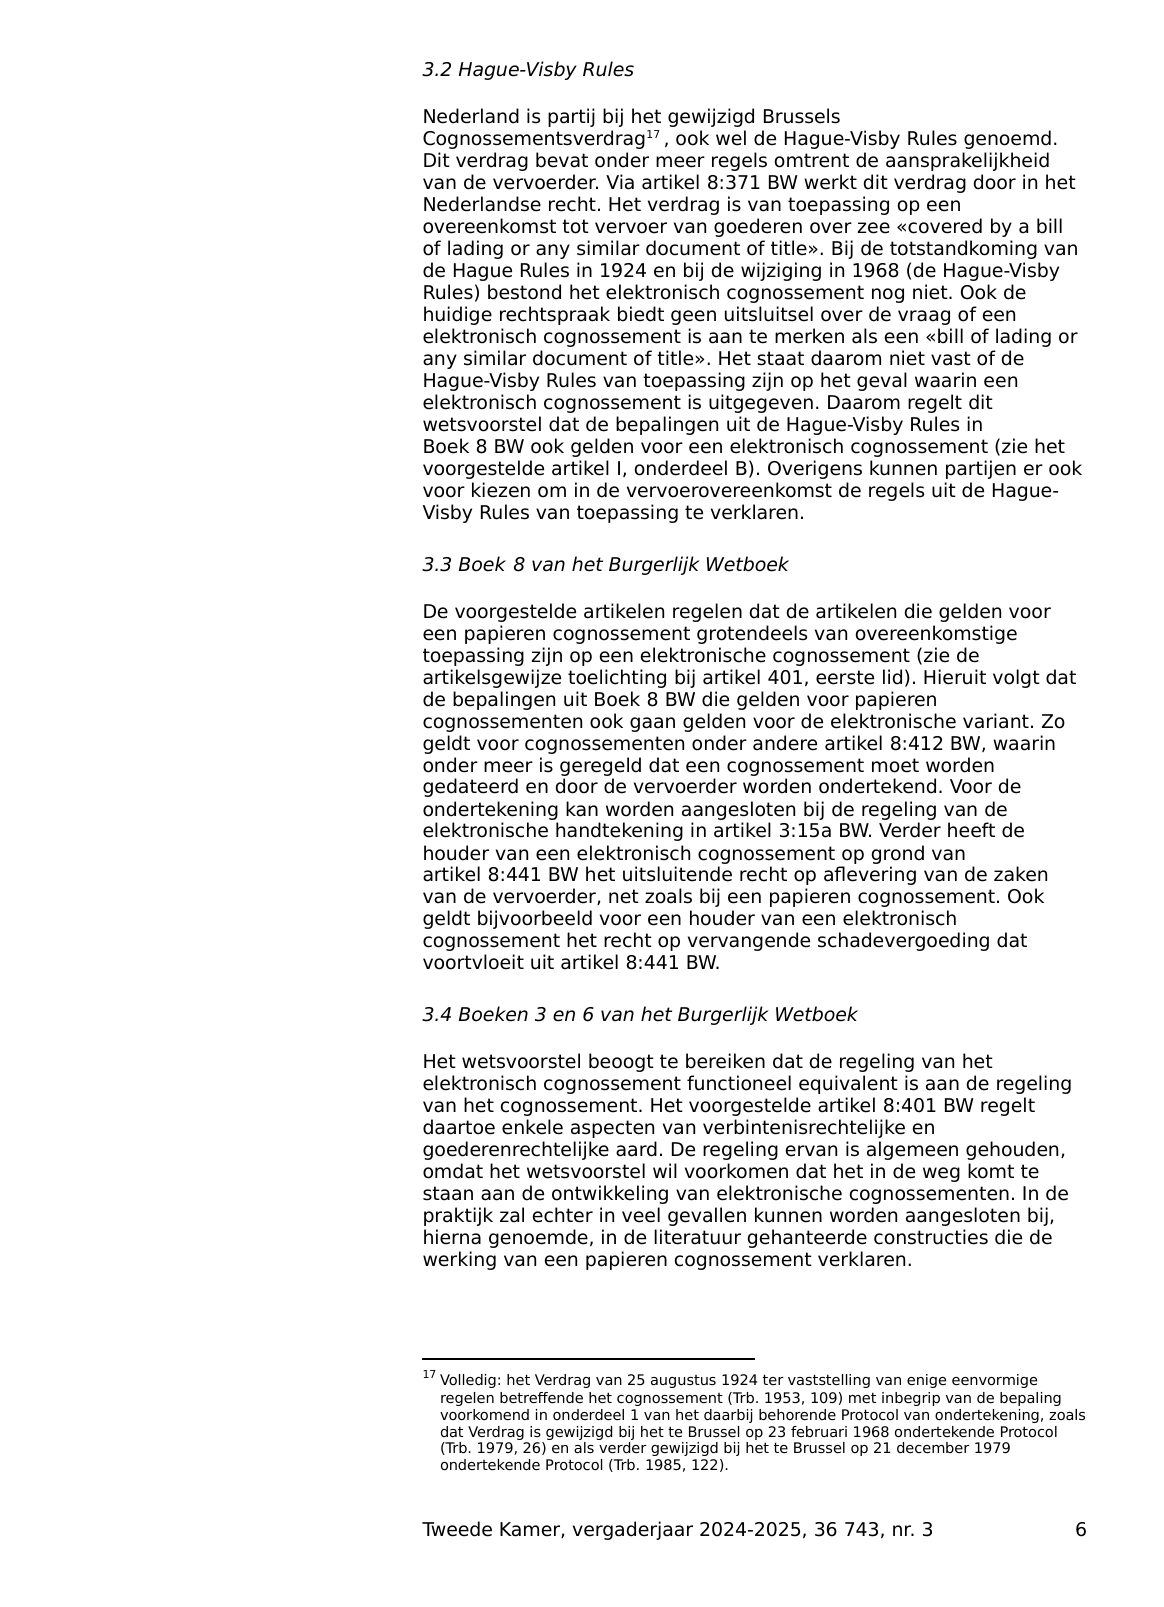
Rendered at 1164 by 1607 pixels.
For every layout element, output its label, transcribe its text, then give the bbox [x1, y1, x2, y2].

text Nederland is partij bij het gewijzigd Brussels Cognossementsverdrag, ook wel de Hague-Visby Rules genoemd. Dit verdrag bevat onder meer regels omtrent de aansprakelijkheid van de vervoerder. Via artikel 8:371 BW werkt dit verdrag door in het Nederlandse recht. Het verdrag is van toepassing op een overeenkomst tot vervoer van goederen over zee «covered by a bill of lading or any similar document of title». Bij de totstandkoming van de Hague Rules in 1924 en bij de wijziging in 1968 (de Hague-Visby Rules) bestond het elektronisch cognossement nog niet. Ook de huidige rechtspraak biedt geen uitsluitsel over de vraag of een elektronisch cognossement is aan te merken als een «bill of lading or any similar document of title». Het staat daarom niet vast of de Hague-Visby Rules van toepassing zijn op het geval waarin een elektronisch cognossement is uitgegeven. Daarom regelt dit wetsvoorstel dat de bepalingen uit de Hague-Visby Rules in Boek 8 BW ook gelden voor een elektronisch cognossement (zie het voorgestelde artikel I, onderdeel B). Overigens kunnen partijen er ook voor kiezen om in de vervoerovereenkomst de regels uit de Hague-Visby Rules van toepassing te verklaren. [422, 106, 1087, 524]
subtitle 3.3 Boek 8 van het Burgerlijk Wetboek [422, 554, 1087, 576]
text De voorgestelde artikelen regelen dat de artikelen die gelden voor een papieren cognossement grotendeels van overeenkomstige toepassing zijn op een elektronische cognossement (zie de artikelsgewijze toelichting bij artikel 401, eerste lid). Hieruit volgt dat de bepalingen uit Boek 8 BW die gelden voor papieren cognossementen ook gaan gelden voor de elektronische variant. Zo geldt voor cognossementen onder andere artikel 8:412 BW, waarin onder meer is geregeld dat een cognossement moet worden gedateerd en door de vervoerder worden ondertekend. Voor de ondertekening kan worden aangesloten bij de regeling van de elektronische handtekening in artikel 3:15a BW. Verder heeft de houder van een elektronisch cognossement op grond van artikel 8:441 BW het uitsluitende recht op aflevering van de zaken van de vervoerder, net zoals bij een papieren cognossement. Ook geldt bijvoorbeeld voor een houder van een elektronisch cognossement het recht op vervangende schadevergoeding dat voortvloeit uit artikel 8:441 BW. [422, 601, 1087, 974]
subtitle 3.2 Hague-Visby Rules [422, 59, 1087, 81]
text Het wetsvoorstel beoogt te bereiken dat de regeling van het elektronisch cognossement functioneel equivalent is aan de regeling van het cognossement. Het voorgestelde artikel 8:401 BW regelt daartoe enkele aspecten van verbintenisrechtelijke en goederenrechtelijke aard. De regeling ervan is algemeen gehouden, omdat het wetsvoorstel wil voorkomen dat het in de weg komt te staan aan de ontwikkeling van elektronische cognossementen. In de praktijk zal echter in veel gevallen kunnen worden aangesloten bij, hierna genoemde, in de literatuur gehanteerde constructies die de werking van een papieren cognossement verklaren. [422, 1051, 1087, 1271]
text Volledig: het Verdrag van 25 augustus 1924 ter vaststelling van enige eenvormige regelen betreffende het cognossement (Trb. 1953, 109) met inbegrip van de bepaling voorkomend in onderdeel 1 van het daarbij behorende Protocol van ondertekening, zoals dat Verdrag is gewijzigd bij het te Brussel op 23 februari 1968 ondertekende Protocol (Trb. 1979, 26) en als verder gewijzigd bij het te Brussel op 21 december 1979 ondertekende Protocol (Trb. 1985, 122). [422, 1368, 1087, 1474]
subtitle 3.4 Boeken 3 en 6 van het Burgerlijk Wetboek [422, 1004, 1087, 1026]
